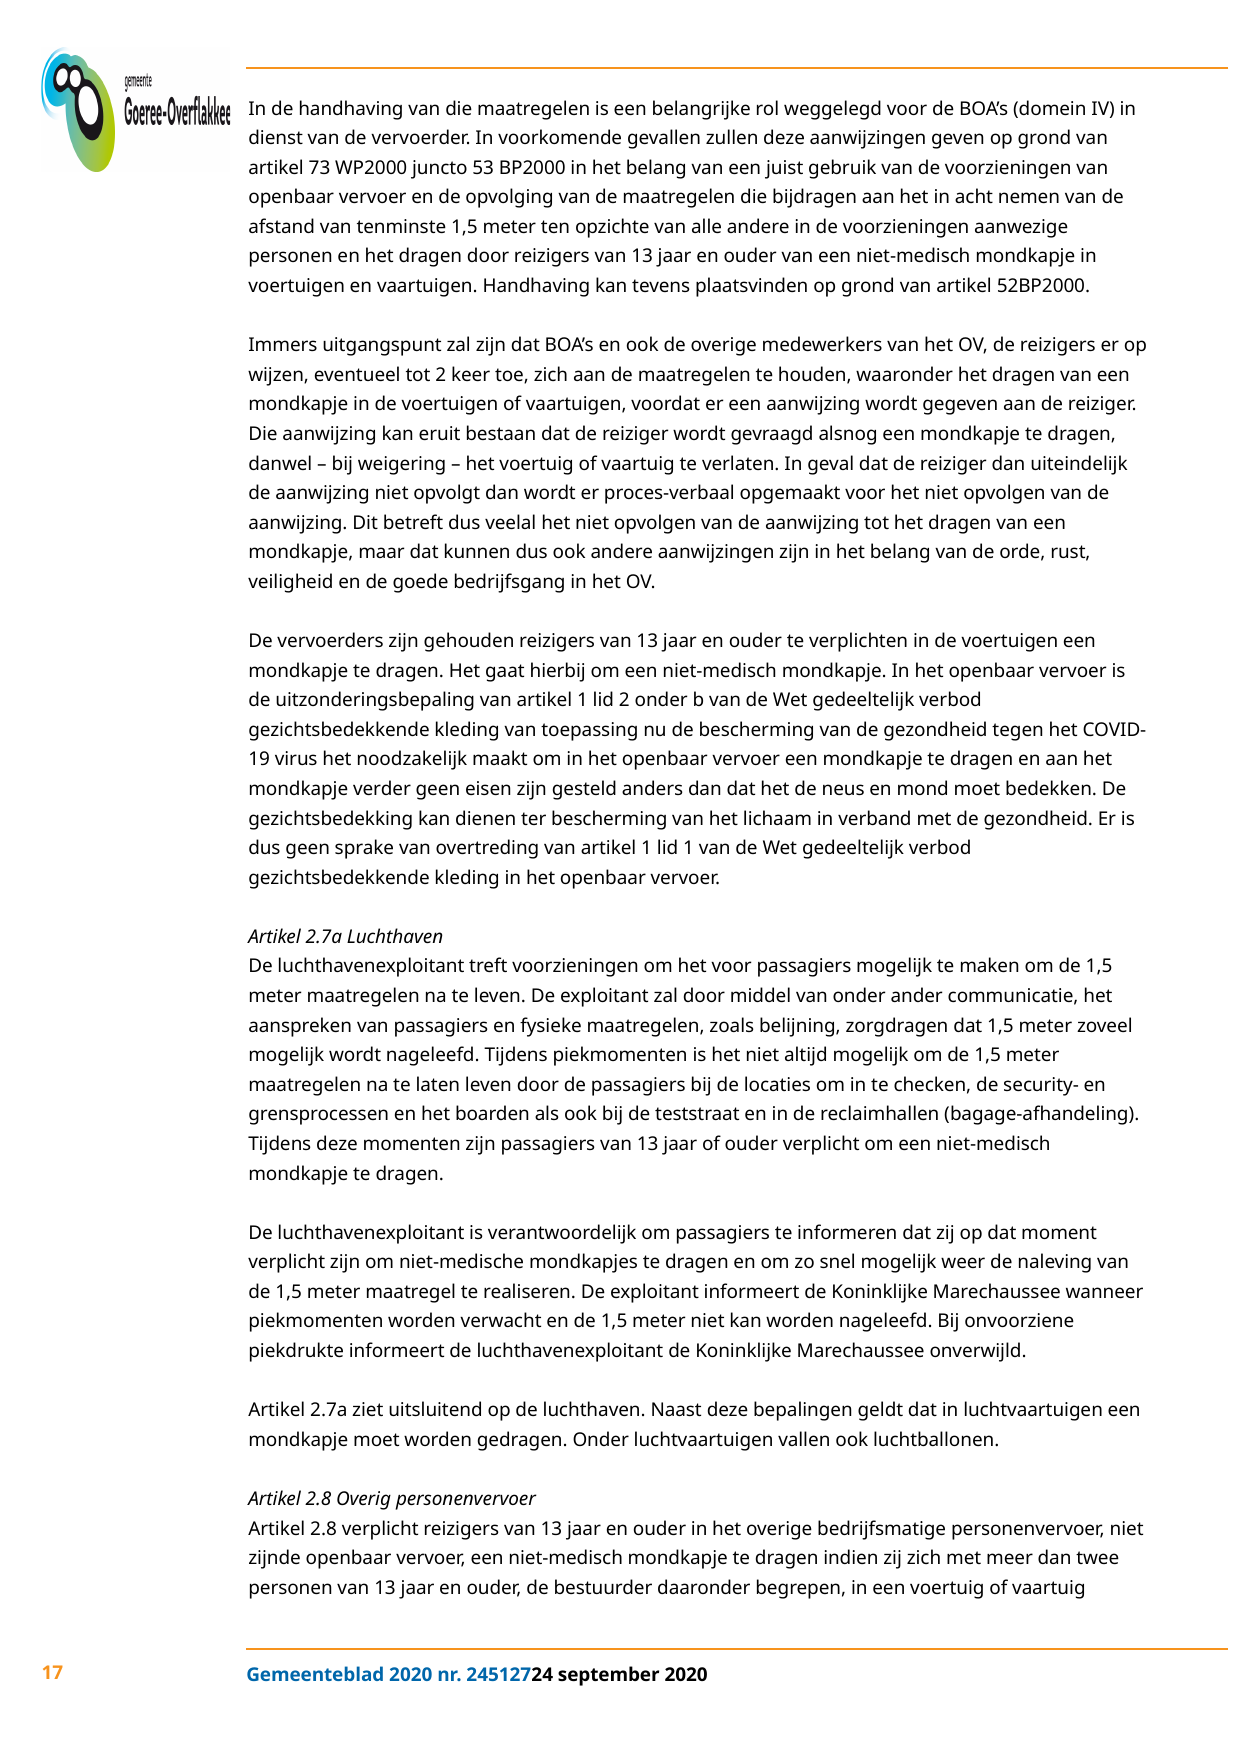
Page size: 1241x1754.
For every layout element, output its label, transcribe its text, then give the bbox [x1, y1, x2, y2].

text Artikel 2.8 verplicht reizigers van 13 jaar en ouder in het overige bedrijfsmatige personenvervoer, niet zijnde openbaar vervoer, een niet-medisch mondkapje te dragen indien zij zich met meer dan twee personen van 13 jaar en ouder, de bestuurder daaronder begrepen, in een voertuig of vaartuig [248, 1515, 1152, 1600]
text Artikel 2.7a Luchthaven [248, 923, 1152, 949]
text De luchthavenexploitant is verantwoordelijk om passagiers te informeren dat zij op dat moment verplicht zijn om niet-medische mondkapjes te dragen en om zo snel mogelijk weer de naleving van de 1,5 meter maatregel te realiseren. De exploitant informeert de Koninklijke Marechaussee wanneer piekmomenten worden verwacht en de 1,5 meter niet kan worden nageleefd. Bij onvoorziene piekdrukte informeert de luchthavenexploitant de Koninklijke Marechaussee onverwijld. [248, 1219, 1152, 1363]
text De vervoerders zijn gehouden reizigers van 13 jaar en ouder te verplichten in de voertuigen een mondkapje te dragen. Het gaat hierbij om een niet-medisch mondkapje. In het openbaar vervoer is de uitzonderingsbepaling van artikel 1 lid 2 onder b van de Wet gedeeltelijk verbod gezichtsbedekkende kleding van toepassing nu de bescherming van de gezondheid tegen het COVID-19 virus het noodzakelijk maakt om in het openbaar vervoer een mondkapje te dragen en aan het mondkapje verder geen eisen zijn gesteld anders dan dat het de neus en mond moet bedekken. De gezichtsbedekking kan dienen ter bescherming van het lichaam in verband met de gezondheid. Er is dus geen sprake van overtreding van artikel 1 lid 1 van de Wet gedeeltelijk verbod gezichtsbedekkende kleding in het openbaar vervoer. [248, 627, 1152, 890]
text Artikel 2.7a ziet uitsluitend op de luchthaven. Naast deze bepalingen geldt dat in luchtvaartuigen een mondkapje moet worden gedragen. Onder luchtvaartuigen vallen ook luchtballonen. [248, 1396, 1152, 1452]
text Artikel 2.8 Overig personenvervoer [248, 1485, 1152, 1511]
picture [41, 47, 231, 172]
text De luchthavenexploitant treft voorzieningen om het voor passagiers mogelijk te maken om de 1,5 meter maatregelen na te leven. De exploitant zal door middel van onder ander communicatie, het aanspreken van passagiers en fysieke maatregelen, zoals belijning, zorgdragen dat 1,5 meter zoveel mogelijk wordt nageleefd. Tijdens piekmomenten is het niet altijd mogelijk om de 1,5 meter maatregelen na te laten leven door de passagiers bij de locaties om in te checken, de security- en grensprocessen en het boarden als ook bij de teststraat en in de reclaimhallen (bagage-afhandeling). Tijdens deze momenten zijn passagiers van 13 jaar of ouder verplicht om een niet-medisch mondkapje te dragen. [248, 953, 1152, 1186]
text Immers uitgangspunt zal zijn dat BOA’s en ook de overige medewerkers van het OV, de reizigers er op wijzen, eventueel tot 2 keer toe, zich aan de maatregelen te houden, waaronder het dragen van een mondkapje in de voertuigen of vaartuigen, voordat er een aanwijzing wordt gegeven aan de reiziger. Die aanwijzing kan eruit bestaan dat de reiziger wordt gevraagd alsnog een mondkapje te dragen, danwel – bij weigering – het voertuig of vaartuig te verlaten. In geval dat de reiziger dan uiteindelijk de aanwijzing niet opvolgt dan wordt er proces-verbaal opgemaakt voor het niet opvolgen van de aanwijzing. Dit betreft dus veelal het niet opvolgen van de aanwijzing tot het dragen van een mondkapje, maar dat kunnen dus ook andere aanwijzingen zijn in het belang van de orde, rust, veiligheid en de goede bedrijfsgang in het OV. [248, 331, 1152, 594]
text In de handhaving van die maatregelen is een belangrijke rol weggelegd voor de BOA’s (domein IV) in dienst van de vervoerder. In voorkomende gevallen zullen deze aanwijzingen geven op grond van artikel 73 WP2000 juncto 53 BP2000 in het belang van een juist gebruik van de voorzieningen van openbaar vervoer en de opvolging van de maatregelen die bijdragen aan het in acht nemen van de afstand van tenminste 1,5 meter ten opzichte van alle andere in de voorzieningen aanwezige personen en het dragen door reizigers van 13 jaar en ouder van een niet-medisch mondkapje in voertuigen en vaartuigen. Handhaving kan tevens plaatsvinden op grond van artikel 52BP2000. [248, 95, 1152, 298]
